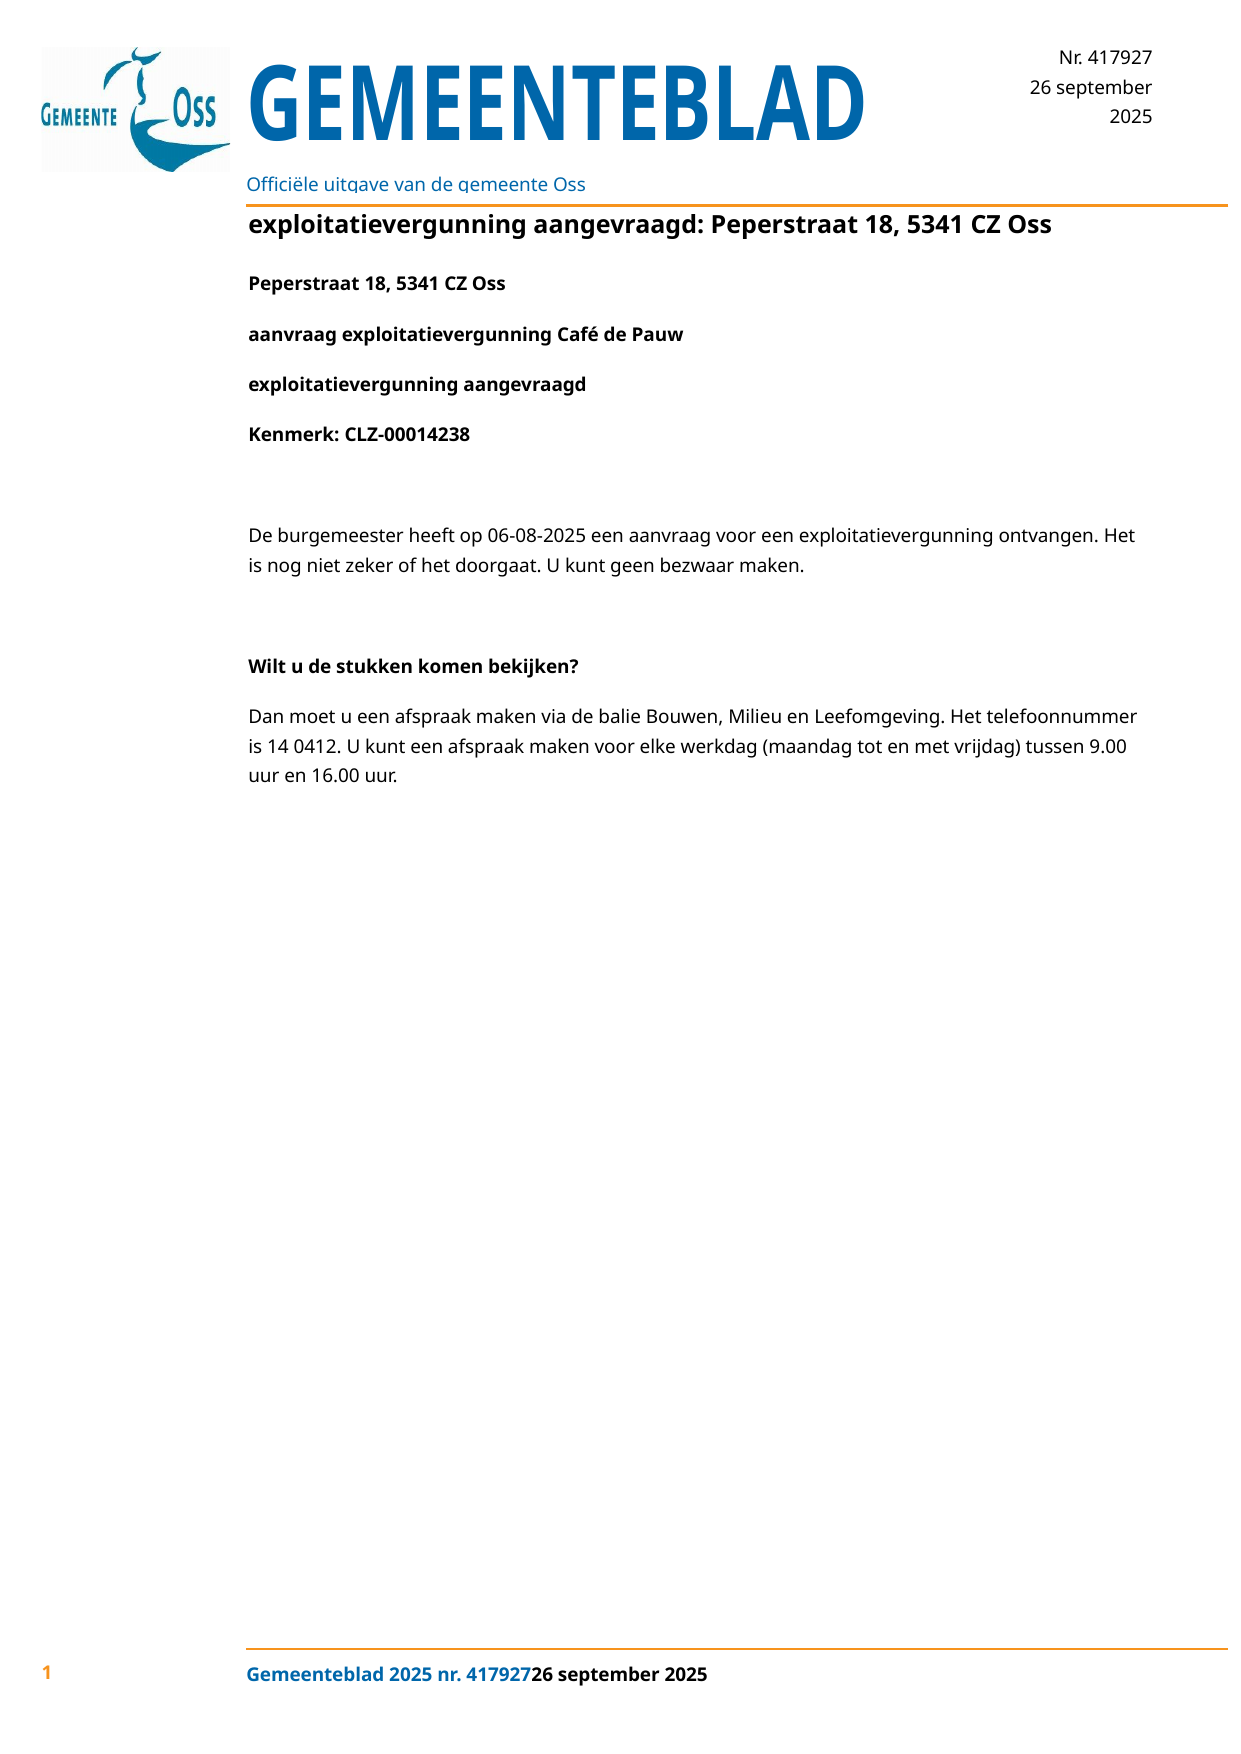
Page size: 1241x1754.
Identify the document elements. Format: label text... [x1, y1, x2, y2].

text De burgemeester heeft op 06-08-2025 een aanvraag voor een exploitatievergunning ontvangen. Het is nog niet zeker of het doorgaat. U kunt geen bezwaar maken. [248, 522, 1152, 578]
text exploitatievergunning aangevraagd [248, 371, 1152, 397]
text Peperstraat 18, 5341 CZ Oss [248, 270, 1152, 296]
picture [41, 47, 231, 172]
text Kenmerk: CLZ-00014238 [248, 422, 1152, 447]
text exploitatievergunning aangevraagd: Peperstraat 18, 5341 CZ Oss [248, 207, 1152, 241]
text Dan moet u een afspraak maken via de balie Bouwen, Milieu en Leefomgeving. Het telefoonnummer is 14 0412. U kunt een afspraak maken voor elke werkdag (maandag tot en met vrijdag) tussen 9.00 uur en 16.00 uur. [248, 703, 1152, 788]
text aanvraag exploitatievergunning Café de Pauw [248, 321, 1152, 346]
text Wilt u de stukken komen bekijken? [248, 653, 1152, 678]
